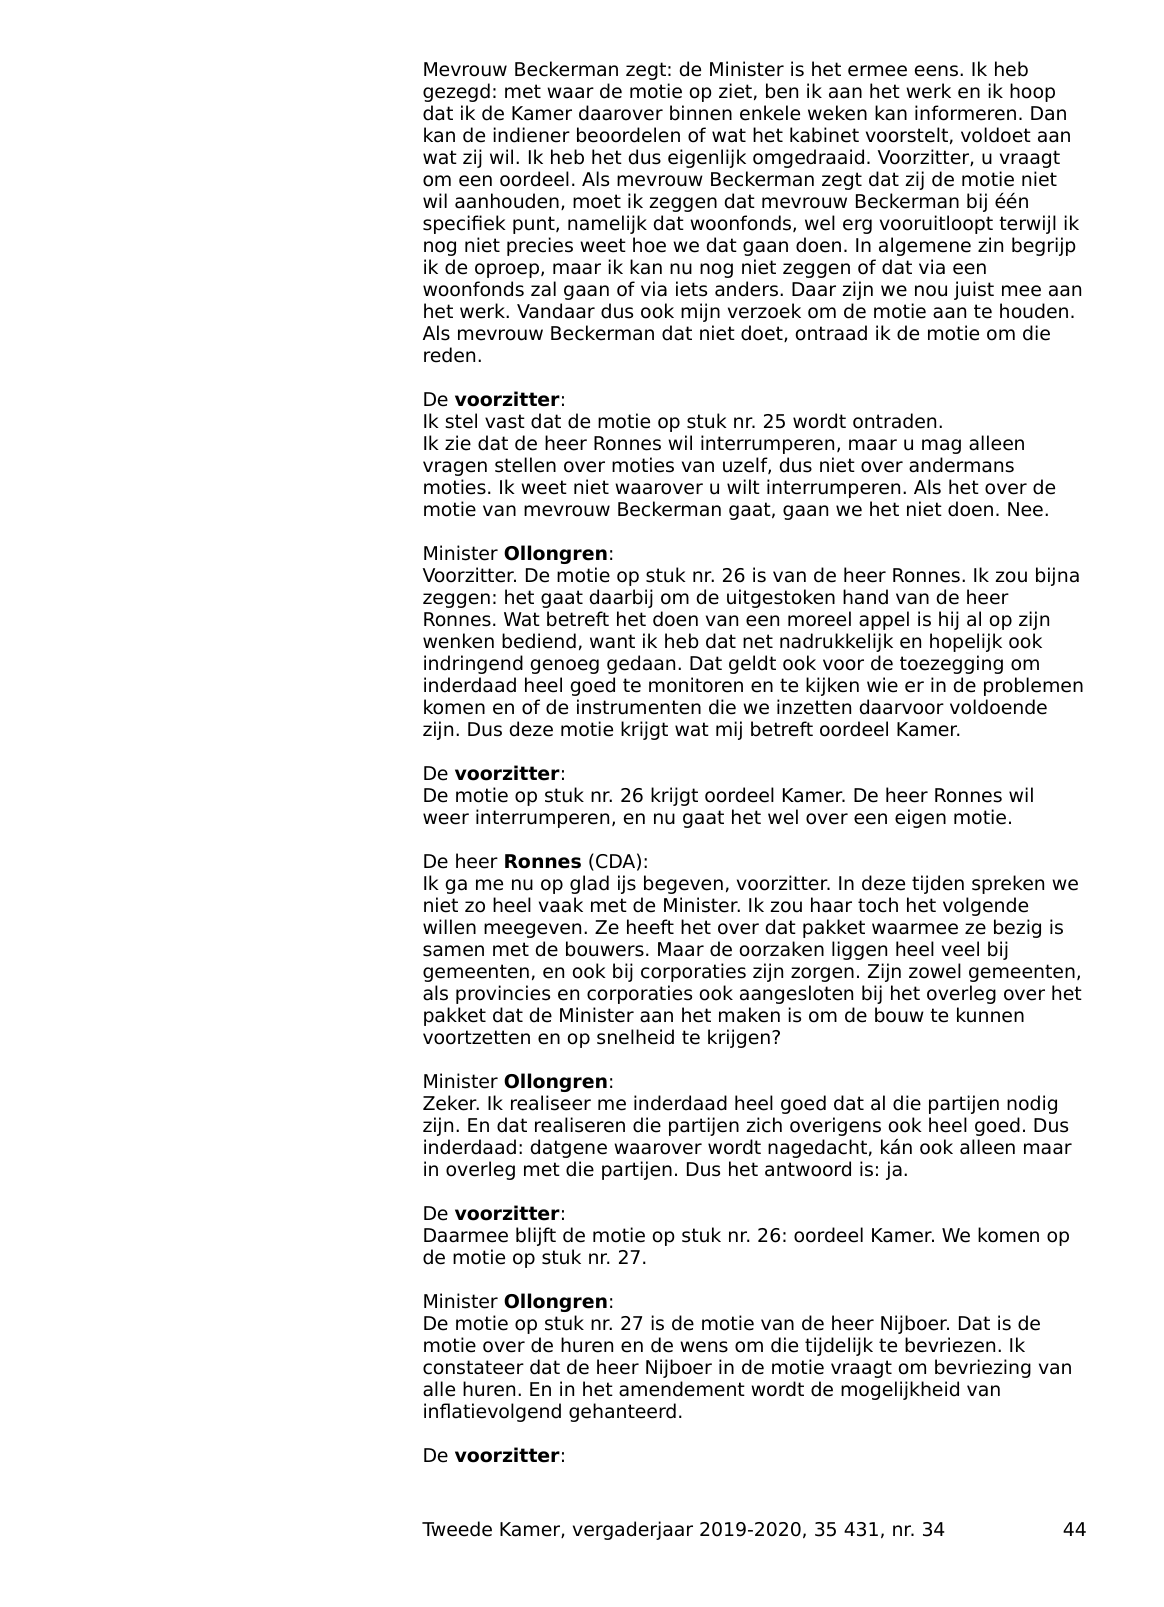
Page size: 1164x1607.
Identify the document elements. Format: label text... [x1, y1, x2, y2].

text Ik stel vast dat de motie op stuk nr. 25 wordt ontraden. [422, 411, 1087, 433]
text Ik zie dat de heer Ronnes wil interrumperen, maar u mag alleen vragen stellen over moties van uzelf, dus niet over andermans moties. Ik weet niet waarover u wilt interrumperen. Als het over de motie van mevrouw Beckerman gaat, gaan we het niet doen. Nee. [422, 433, 1087, 521]
text Minister Ollongren: [422, 543, 1087, 565]
text De motie op stuk nr. 27 is de motie van de heer Nijboer. Dat is de motie over de huren en de wens om die tijdelijk te bevriezen. Ik constateer dat de heer Nijboer in de motie vraagt om bevriezing van alle huren. En in het amendement wordt de mogelijkheid van inflatievolgend gehanteerd. [422, 1313, 1087, 1423]
text De heer Ronnes (CDA): [422, 851, 1087, 873]
text De voorzitter: [422, 1445, 1087, 1467]
text Minister Ollongren: [422, 1071, 1087, 1093]
text Ik ga me nu op glad ijs begeven, voorzitter. In deze tijden spreken we niet zo heel vaak met de Minister. Ik zou haar toch het volgende willen meegeven. Ze heeft het over dat pakket waarmee ze bezig is samen met de bouwers. Maar de oorzaken liggen heel veel bij gemeenten, en ook bij corporaties zijn zorgen. Zijn zowel gemeenten, als provincies en corporaties ook aangesloten bij het overleg over het pakket dat de Minister aan het maken is om de bouw te kunnen voortzetten en op snelheid te krijgen? [422, 873, 1087, 1049]
text Mevrouw Beckerman zegt: de Minister is het ermee eens. Ik heb gezegd: met waar de motie op ziet, ben ik aan het werk en ik hoop dat ik de Kamer daarover binnen enkele weken kan informeren. Dan kan de indiener beoordelen of wat het kabinet voorstelt, voldoet aan wat zij wil. Ik heb het dus eigenlijk omgedraaid. Voorzitter, u vraagt om een oordeel. Als mevrouw Beckerman zegt dat zij de motie niet wil aanhouden, moet ik zeggen dat mevrouw Beckerman bij één specifiek punt, namelijk dat woonfonds, wel erg vooruitloopt terwijl ik nog niet precies weet hoe we dat gaan doen. In algemene zin begrijp ik de oproep, maar ik kan nu nog niet zeggen of dat via een woonfonds zal gaan of via iets anders. Daar zijn we nou juist mee aan het werk. Vandaar dus ook mijn verzoek om de motie aan te houden. Als mevrouw Beckerman dat niet doet, ontraad ik de motie om die reden. [422, 59, 1087, 367]
text Voorzitter. De motie op stuk nr. 26 is van de heer Ronnes. Ik zou bijna zeggen: het gaat daarbij om de uitgestoken hand van de heer Ronnes. Wat betreft het doen van een moreel appel is hij al op zijn wenken bediend, want ik heb dat net nadrukkelijk en hopelijk ook indringend genoeg gedaan. Dat geldt ook voor de toezegging om inderdaad heel goed te monitoren en te kijken wie er in de problemen komen en of de instrumenten die we inzetten daarvoor voldoende zijn. Dus deze motie krijgt wat mij betreft oordeel Kamer. [422, 565, 1087, 741]
text Zeker. Ik realiseer me inderdaad heel goed dat al die partijen nodig zijn. En dat realiseren die partijen zich overigens ook heel goed. Dus inderdaad: datgene waarover wordt nagedacht, kán ook alleen maar in overleg met die partijen. Dus het antwoord is: ja. [422, 1093, 1087, 1181]
text Daarmee blijft de motie op stuk nr. 26: oordeel Kamer. We komen op de motie op stuk nr. 27. [422, 1225, 1087, 1269]
text De voorzitter: [422, 389, 1087, 411]
text Minister Ollongren: [422, 1291, 1087, 1313]
text De voorzitter: [422, 763, 1087, 785]
text De voorzitter: [422, 1203, 1087, 1225]
text De motie op stuk nr. 26 krijgt oordeel Kamer. De heer Ronnes wil weer interrumperen, en nu gaat het wel over een eigen motie. [422, 785, 1087, 829]
